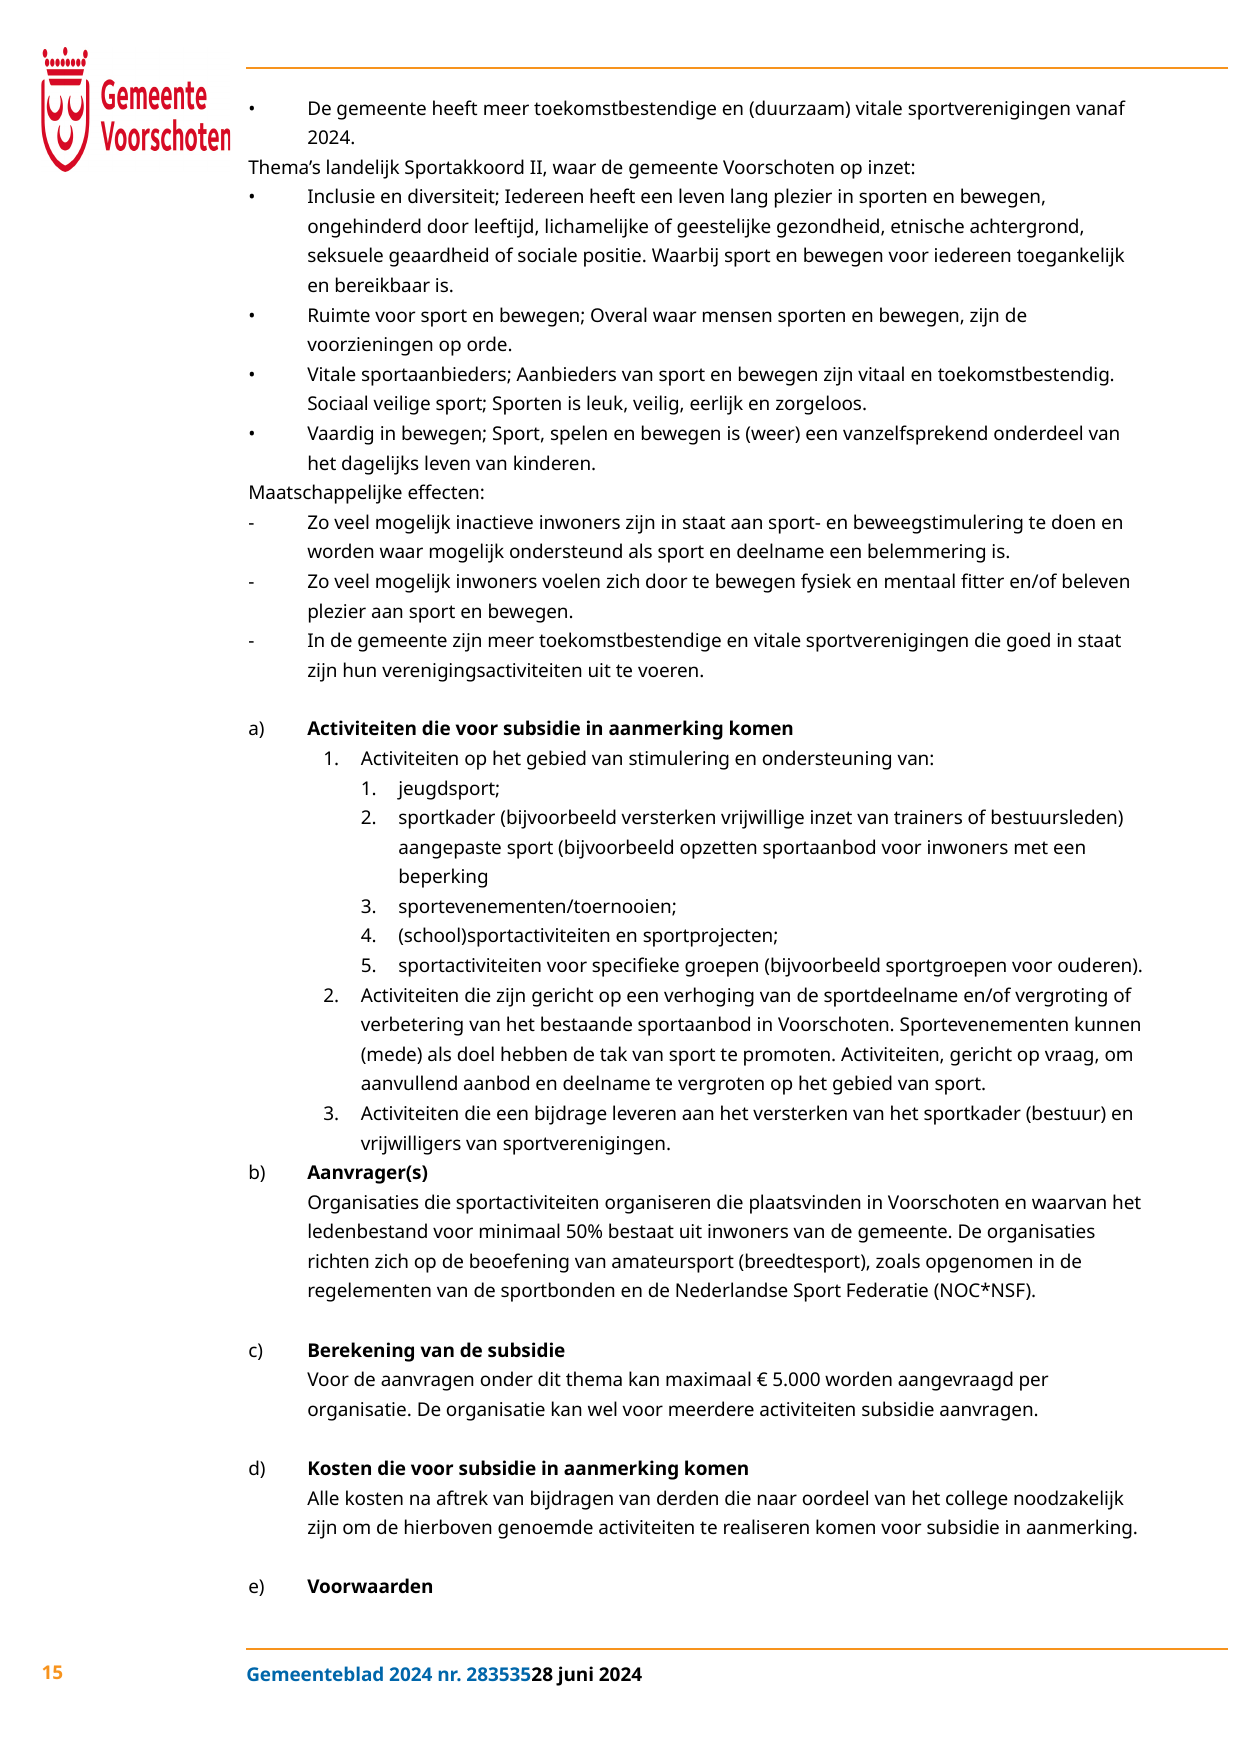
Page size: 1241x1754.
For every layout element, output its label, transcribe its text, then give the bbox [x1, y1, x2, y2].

list Berekening van de subsidie [248, 1337, 1152, 1362]
list Activiteiten op het gebied van stimulering en ondersteuning van: [323, 745, 1152, 771]
list Activiteiten die zijn gericht op een verhoging van de sportdeelname en/of vergroting of verbetering van het bestaande sportaanbod in Voorschoten. Sportevenementen kunnen (mede) als doel hebben de tak van sport te promoten. Activiteiten, gericht op vraag, om aanvullend aanbod en deelname te vergroten op het gebied van sport. [323, 982, 1152, 1096]
list Activiteiten die voor subsidie in aanmerking komen [248, 716, 1152, 741]
list Voor de aanvragen onder dit thema kan maximaal € 5.000 worden aangevraagd per organisatie. De organisatie kan wel voor meerdere activiteiten subsidie aanvragen. [248, 1366, 1152, 1422]
list Inclusie en diversiteit; Iedereen heeft een leven lang plezier in sporten en bewegen, ongehinderd door leeftijd, lichamelijke of geestelijke gezondheid, etnische achtergrond, seksuele geaardheid of sociale positie. Waarbij sport en bewegen voor iedereen toegankelijk en bereikbaar is. [248, 183, 1152, 298]
list Vaardig in bewegen; Sport, spelen en bewegen is (weer) een vanzelfsprekend onderdeel van het dagelijks leven van kinderen. [248, 420, 1152, 476]
list Organisaties die sportactiviteiten organiseren die plaatsvinden in Voorschoten en waarvan het ledenbestand voor minimaal 50% bestaat uit inwoners van de gemeente. De organisaties richten zich op de beoefening van amateursport (breedtesport), zoals opgenomen in de regelementen van de sportbonden en de Nederlandse Sport Federatie (NOC*NSF). [248, 1189, 1152, 1303]
list Vitale sportaanbieders; Aanbieders van sport en bewegen zijn vitaal en toekomstbestendig. Sociaal veilige sport; Sporten is leuk, veilig, eerlijk en zorgeloos. [248, 361, 1152, 416]
picture [41, 47, 231, 172]
list Kosten die voor subsidie in aanmerking komen [248, 1455, 1152, 1481]
list jeugdsport; [361, 775, 1152, 800]
table_header Maatschappelijke effecten: Zo veel mogelijk inactieve inwoners zijn in staat aan sport- en beweegstimulering te doen en worden waar mogelijk ondersteund als sport en deelname een belemmering is. Zo veel mogelijk inwoners voelen zich door te bewegen fysiek en mentaal fitter en/of beleven plezier aan sport en bewegen. In de gemeente zijn meer toekomstbestendige en vitale sportverenigingen die goed in staat zijn hun verenigingsactiviteiten uit te voeren. [248, 480, 1152, 683]
list Ruimte voor sport en bewegen; Overal waar mensen sporten en bewegen, zijn de voorzieningen op orde. [248, 302, 1152, 357]
list sportevenementen/toernooien; [361, 893, 1152, 919]
list Alle kosten na aftrek van bijdragen van derden die naar oordeel van het college noodzakelijk zijn om de hierboven genoemde activiteiten te realiseren komen voor subsidie in aanmerking. [248, 1485, 1152, 1540]
text Thema’s landelijk Sportakkoord II, waar de gemeente Voorschoten op inzet: [248, 154, 1152, 180]
list sportactiviteiten voor specifieke groepen (bijvoorbeeld sportgroepen voor ouderen). [361, 952, 1152, 978]
list Activiteiten die een bijdrage leveren aan het versterken van het sportkader (bestuur) en vrijwilligers van sportverenigingen. [323, 1100, 1152, 1155]
list Aanvrager(s) [248, 1159, 1152, 1185]
list sportkader (bijvoorbeeld versterken vrijwillige inzet van trainers of bestuursleden) aangepaste sport (bijvoorbeeld opzetten sportaanbod voor inwoners met een beperking [361, 804, 1152, 889]
list Voorwaarden [248, 1573, 1152, 1599]
list De gemeente heeft meer toekomstbestendige en (duurzaam) vitale sportverenigingen vanaf 2024. [248, 95, 1152, 150]
list (school)sportactiviteiten en sportprojecten; [361, 923, 1152, 948]
